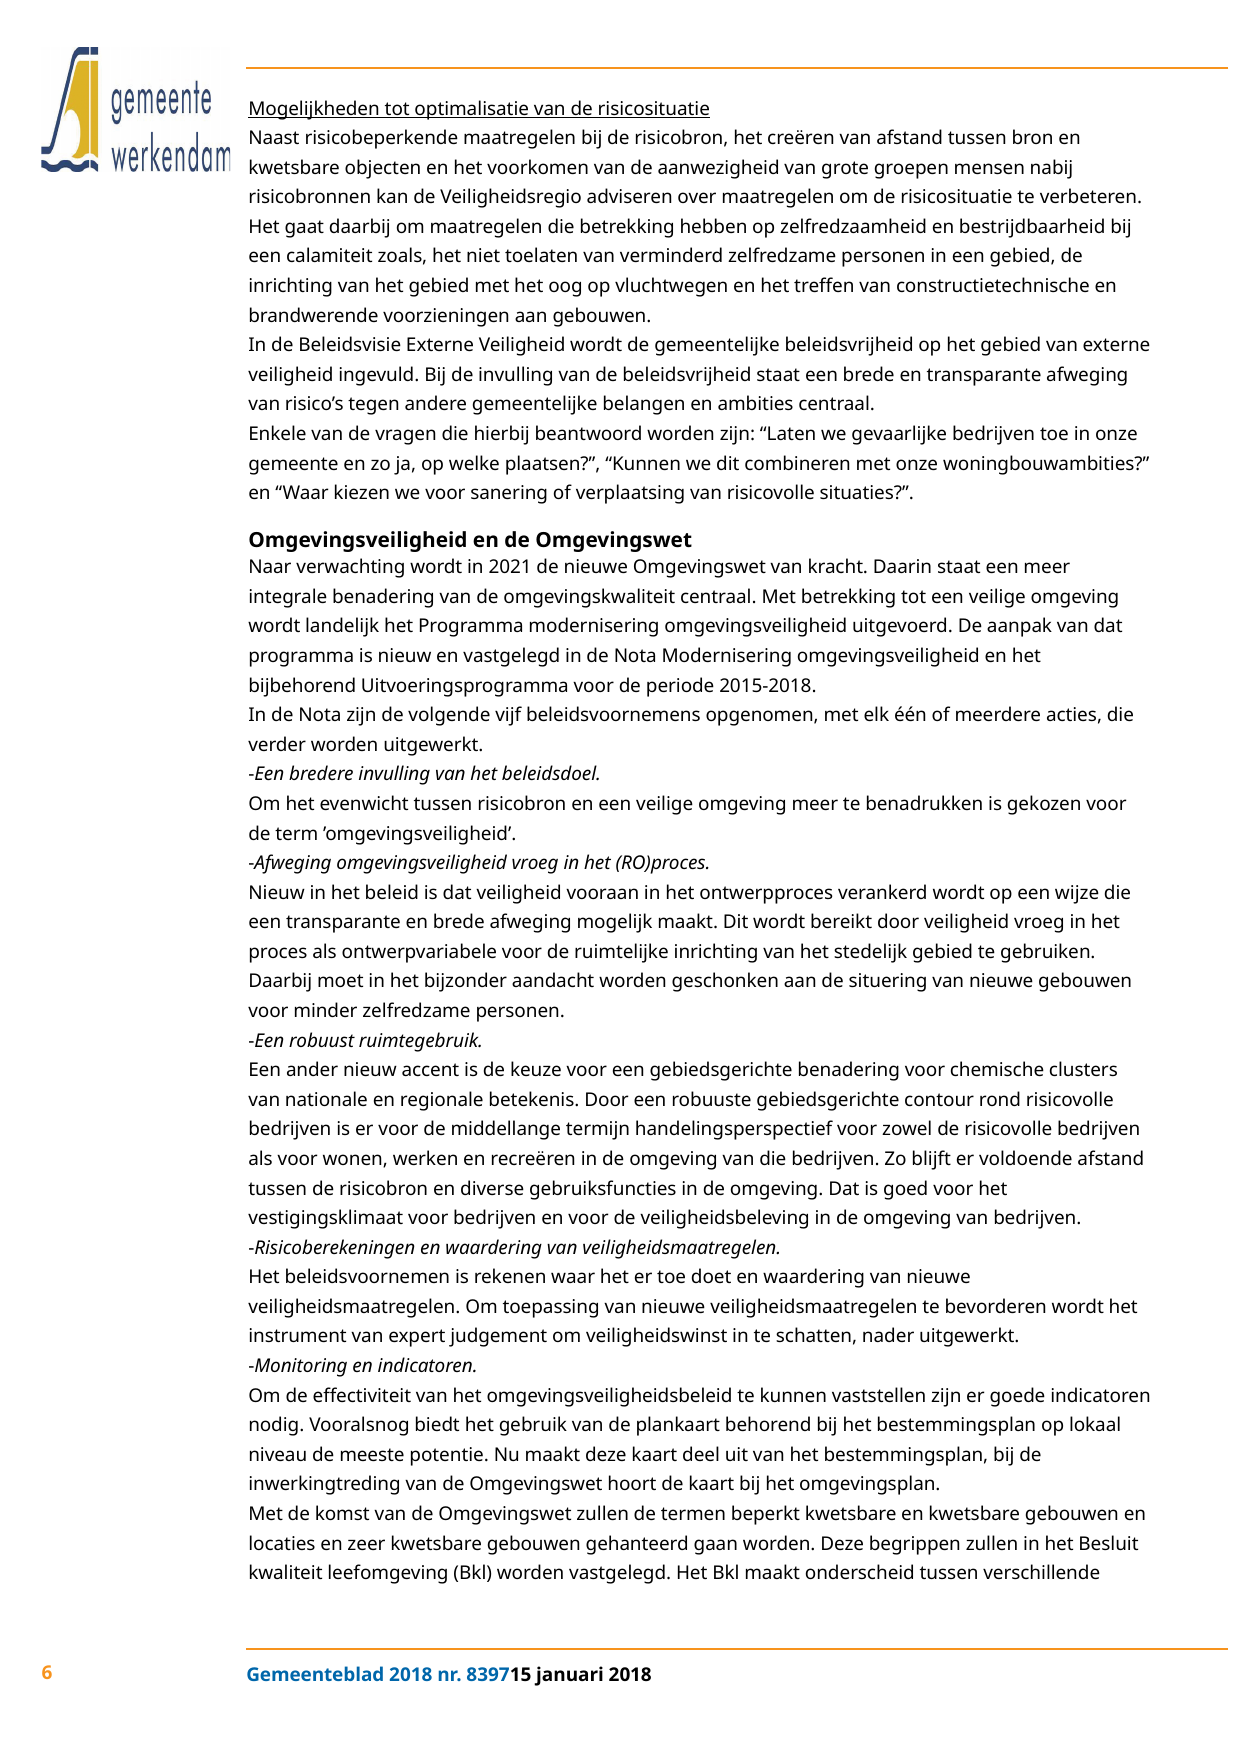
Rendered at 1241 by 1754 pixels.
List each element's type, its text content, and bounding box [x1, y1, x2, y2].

text In de Beleidsvisie Externe Veiligheid wordt de gemeentelijke beleidsvrijheid op het gebied van externe veiligheid ingevuld. Bij de invulling van de beleidsvrijheid staat een brede en transparante afweging van risico’s tegen andere gemeentelijke belangen en ambities centraal. [248, 331, 1152, 416]
text Mogelijkheden tot optimalisatie van de risicosituatie [248, 95, 1152, 121]
text Een ander nieuw accent is de keuze voor een gebiedsgerichte benadering voor chemische clusters van nationale en regionale betekenis. Door een robuuste gebiedsgerichte contour rond risicovolle bedrijven is er voor de middellange termijn handelingsperspectief voor zowel de risicovolle bedrijven als voor wonen, werken en recreëren in de omgeving van die bedrijven. Zo blijft er voldoende afstand tussen de risicobron en diverse gebruiksfuncties in de omgeving. Dat is goed voor het vestigingsklimaat voor bedrijven en voor de veiligheidsbeleving in de omgeving van bedrijven. [248, 1056, 1152, 1230]
text Om de effectiviteit van het omgevingsveiligheidsbeleid te kunnen vaststellen zijn er goede indicatoren nodig. Vooralsnog biedt het gebruik van de plankaart behorend bij het bestemmingsplan op lokaal niveau de meeste potentie. Nu maakt deze kaart deel uit van het bestemmingsplan, bij de inwerkingtreding van de Omgevingswet hoort de kaart bij het omgevingsplan. [248, 1382, 1152, 1496]
text Omgevingsveiligheid en de Omgevingswet [248, 525, 1152, 553]
picture [41, 47, 231, 172]
text Nieuw in het beleid is dat veiligheid vooraan in het ontwerpproces verankerd wordt op een wijze die een transparante en brede afweging mogelijk maakt. Dit wordt bereikt door veiligheid vroeg in het proces als ontwerpvariabele voor de ruimtelijke inrichting van het stedelijk gebied te gebruiken. Daarbij moet in het bijzonder aandacht worden geschonken aan de situering van nieuwe gebouwen voor minder zelfredzame personen. [248, 879, 1152, 1023]
text Naast risicobeperkende maatregelen bij de risicobron, het creëren van afstand tussen bron en kwetsbare objecten en het voorkomen van de aanwezigheid van grote groepen mensen nabij risicobronnen kan de Veiligheidsregio adviseren over maatregelen om de risicosituatie te verbeteren. Het gaat daarbij om maatregelen die betrekking hebben op zelfredzaamheid en bestrijdbaarheid bij een calamiteit zoals, het niet toelaten van verminderd zelfredzame personen in een gebied, de inrichting van het gebied met het oog op vluchtwegen en het treffen van constructietechnische en brandwerende voorzieningen aan gebouwen. [248, 124, 1152, 328]
text -Risicoberekeningen en waardering van veiligheidsmaatregelen. [248, 1234, 1152, 1259]
text Het beleidsvoornemen is rekenen waar het er toe doet en waardering van nieuwe veiligheidsmaatregelen. Om toepassing van nieuwe veiligheidsmaatregelen te bevorderen wordt het instrument van expert judgement om veiligheidswinst in te schatten, nader uitgewerkt. [248, 1263, 1152, 1348]
text -Een robuust ruimtegebruik. [248, 1027, 1152, 1052]
text -Afweging omgevingsveiligheid vroeg in het (RO)proces. [248, 849, 1152, 875]
text Met de komst van de Omgevingswet zullen de termen beperkt kwetsbare en kwetsbare gebouwen en locaties en zeer kwetsbare gebouwen gehanteerd gaan worden. Deze begrippen zullen in het Besluit kwaliteit leefomgeving (Bkl) worden vastgelegd. Het Bkl maakt onderscheid tussen verschillende [248, 1500, 1152, 1585]
text In de Nota zijn de volgende vijf beleidsvoornemens opgenomen, met elk één of meerdere acties, die verder worden uitgewerkt. [248, 701, 1152, 757]
text Om het evenwicht tussen risicobron en een veilige omgeving meer te benadrukken is gekozen voor de term ’omgevingsveiligheid’. [248, 790, 1152, 845]
text -Monitoring en indicatoren. [248, 1352, 1152, 1378]
text Naar verwachting wordt in 2021 de nieuwe Omgevingswet van kracht. Daarin staat een meer integrale benadering van de omgevingskwaliteit centraal. Met betrekking tot een veilige omgeving wordt landelijk het Programma modernisering omgevingsveiligheid uitgevoerd. De aanpak van dat programma is nieuw en vastgelegd in de Nota Modernisering omgevingsveiligheid en het bijbehorend Uitvoeringsprogramma voor de periode 2015-2018. [248, 553, 1152, 697]
text -Een bredere invulling van het beleidsdoel. [248, 761, 1152, 786]
text Enkele van de vragen die hierbij beantwoord worden zijn: “Laten we gevaarlijke bedrijven toe in onze gemeente en zo ja, op welke plaatsen?”, “Kunnen we dit combineren met onze woningbouwambities?” en “Waar kiezen we voor sanering of verplaatsing van risicovolle situaties?”. [248, 420, 1152, 505]
